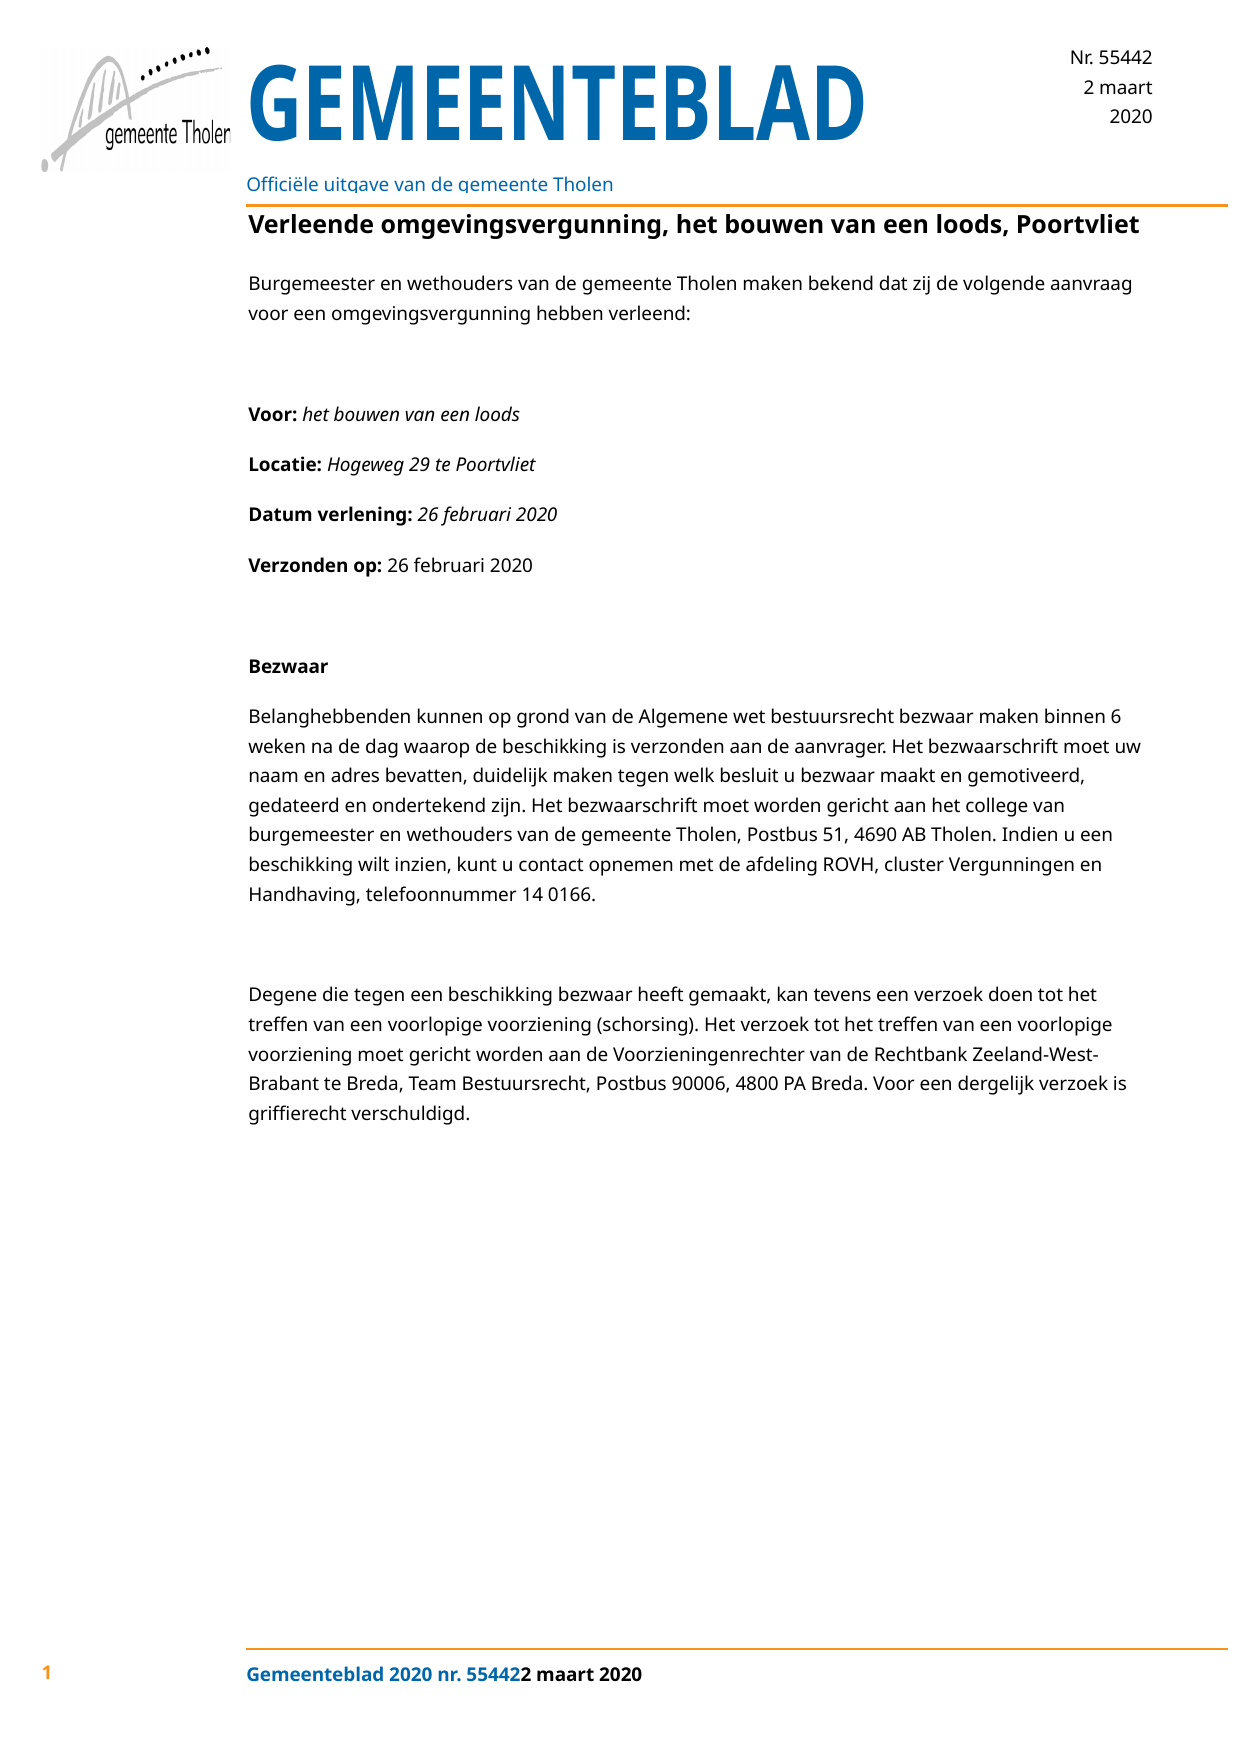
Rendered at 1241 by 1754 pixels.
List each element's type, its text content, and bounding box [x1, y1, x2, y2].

text Locatie: Hogeweg 29 te Poortvliet [248, 451, 1152, 477]
text Belanghebbenden kunnen op grond van de Algemene wet bestuursrecht bezwaar maken binnen 6 weken na de dag waarop de beschikking is verzonden aan de aanvrager. Het bezwaarschrift moet uw naam en adres bevatten, duidelijk maken tegen welk besluit u bezwaar maakt en gemotiveerd, gedateerd en ondertekend zijn. Het bezwaarschrift moet worden gericht aan het college van burgemeester en wethouders van de gemeente Tholen, Postbus 51, 4690 AB Tholen. Indien u een beschikking wilt inzien, kunt u contact opnemen met de afdeling ROVH, cluster Vergunningen en Handhaving, telefoonnummer 14 0166. [248, 703, 1152, 906]
text Bezwaar [248, 653, 1152, 678]
text Verzonden op: 26 februari 2020 [248, 552, 1152, 578]
text Voor: het bouwen van een loods [248, 401, 1152, 426]
text Datum verlening: 26 februari 2020 [248, 502, 1152, 527]
picture [41, 47, 231, 172]
text Verleende omgevingsvergunning, het bouwen van een loods, Poortvliet [248, 207, 1152, 241]
text Burgemeester en wethouders van de gemeente Tholen maken bekend dat zij de volgende aanvraag voor een omgevingsvergunning hebben verleend: [248, 270, 1152, 326]
text Degene die tegen een beschikking bezwaar heeft gemaakt, kan tevens een verzoek doen tot het treffen van een voorlopige voorziening (schorsing). Het verzoek tot het treffen van een voorlopige voorziening moet gericht worden aan de Voorzieningenrechter van de Rechtbank Zeeland-West-Brabant te Breda, Team Bestuursrecht, Postbus 90006, 4800 PA Breda. Voor een dergelijk verzoek is griffierecht verschuldigd. [248, 982, 1152, 1126]
